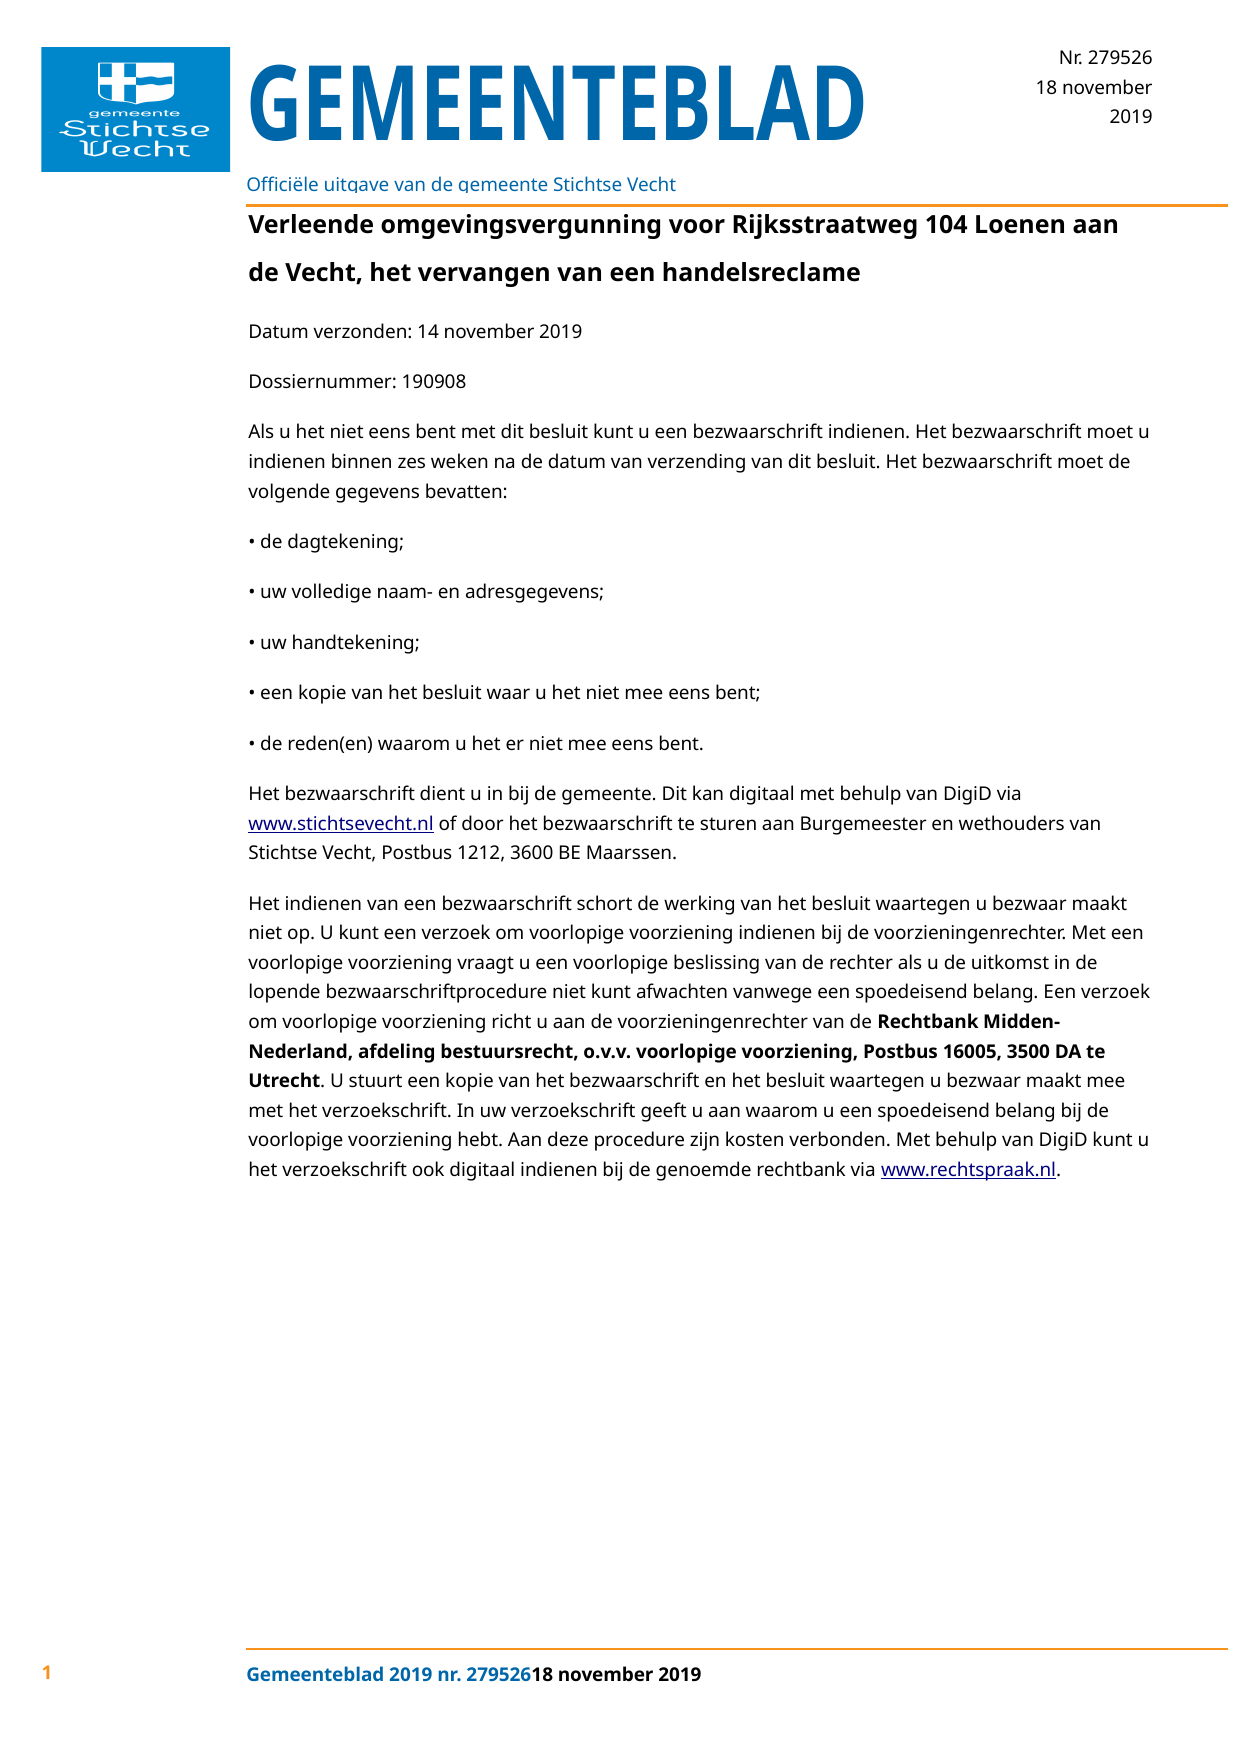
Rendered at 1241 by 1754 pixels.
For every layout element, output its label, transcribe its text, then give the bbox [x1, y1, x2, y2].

picture [99, 63, 135, 101]
text • uw handtekening; [248, 629, 1152, 655]
text • de reden(en) waarom u het er niet mee eens bent. [248, 730, 1152, 756]
text Het bezwaarschrift dient u in bij de gemeente. Dit kan digitaal met behulp van DigiD via www.stichtsevecht.nl of door het bezwaarschrift te sturen aan Burgemeester en wethouders van Stichtse Vecht, Postbus 1212, 3600 BE Maarssen. [248, 780, 1152, 865]
text Datum verzonden: 14 november 2019 [248, 318, 1152, 344]
text • uw volledige naam- en adresgegevens; [248, 579, 1152, 604]
text • een kopie van het besluit waar u het niet mee eens bent; [248, 679, 1152, 705]
text • de dagtekening; [248, 528, 1152, 554]
text Het indienen van een bezwaarschrift schort de werking van het besluit waartegen u bezwaar maakt niet op. U kunt een verzoek om voorlopige voorziening indienen bij de voorzieningenrechter. Met een voorlopige voorziening vraagt u een voorlopige beslissing van de rechter als u de uitkomst in de lopende bezwaarschriftprocedure niet kunt afwachten vanwege een spoedeisend belang. Een verzoek om voorlopige voorziening richt u aan de voorzieningenrechter van de Rechtbank Midden-Nederland, afdeling bestuursrecht, o.v.v. voorlopige voorziening, Postbus 16005, 3500 DA te Utrecht. U stuurt een kopie van het bezwaarschrift en het besluit waartegen u bezwaar maakt mee met het verzoekschrift. In uw verzoekschrift geeft u aan waarom u een spoedeisend belang bij de voorlopige voorziening hebt. Aan deze procedure zijn kosten verbonden. Met behulp van DigiD kunt u het verzoekschrift ook digitaal indienen bij de genoemde rechtbank via www.rechtspraak.nl. [248, 890, 1152, 1182]
text Verleende omgevingsvergunning voor Rijksstraatweg 104 Loenen aan de Vecht, het vervangen van een handelsreclame [248, 207, 1152, 288]
text Dossiernummer: 190908 [248, 368, 1152, 394]
picture [137, 63, 174, 103]
text Als u het niet eens bent met dit besluit kunt u een bezwaarschrift indienen. Het bezwaarschrift moet u indienen binnen zes weken na de datum van verzending van dit besluit. Het bezwaarschrift moet de volgende gegevens bevatten: [248, 419, 1152, 504]
